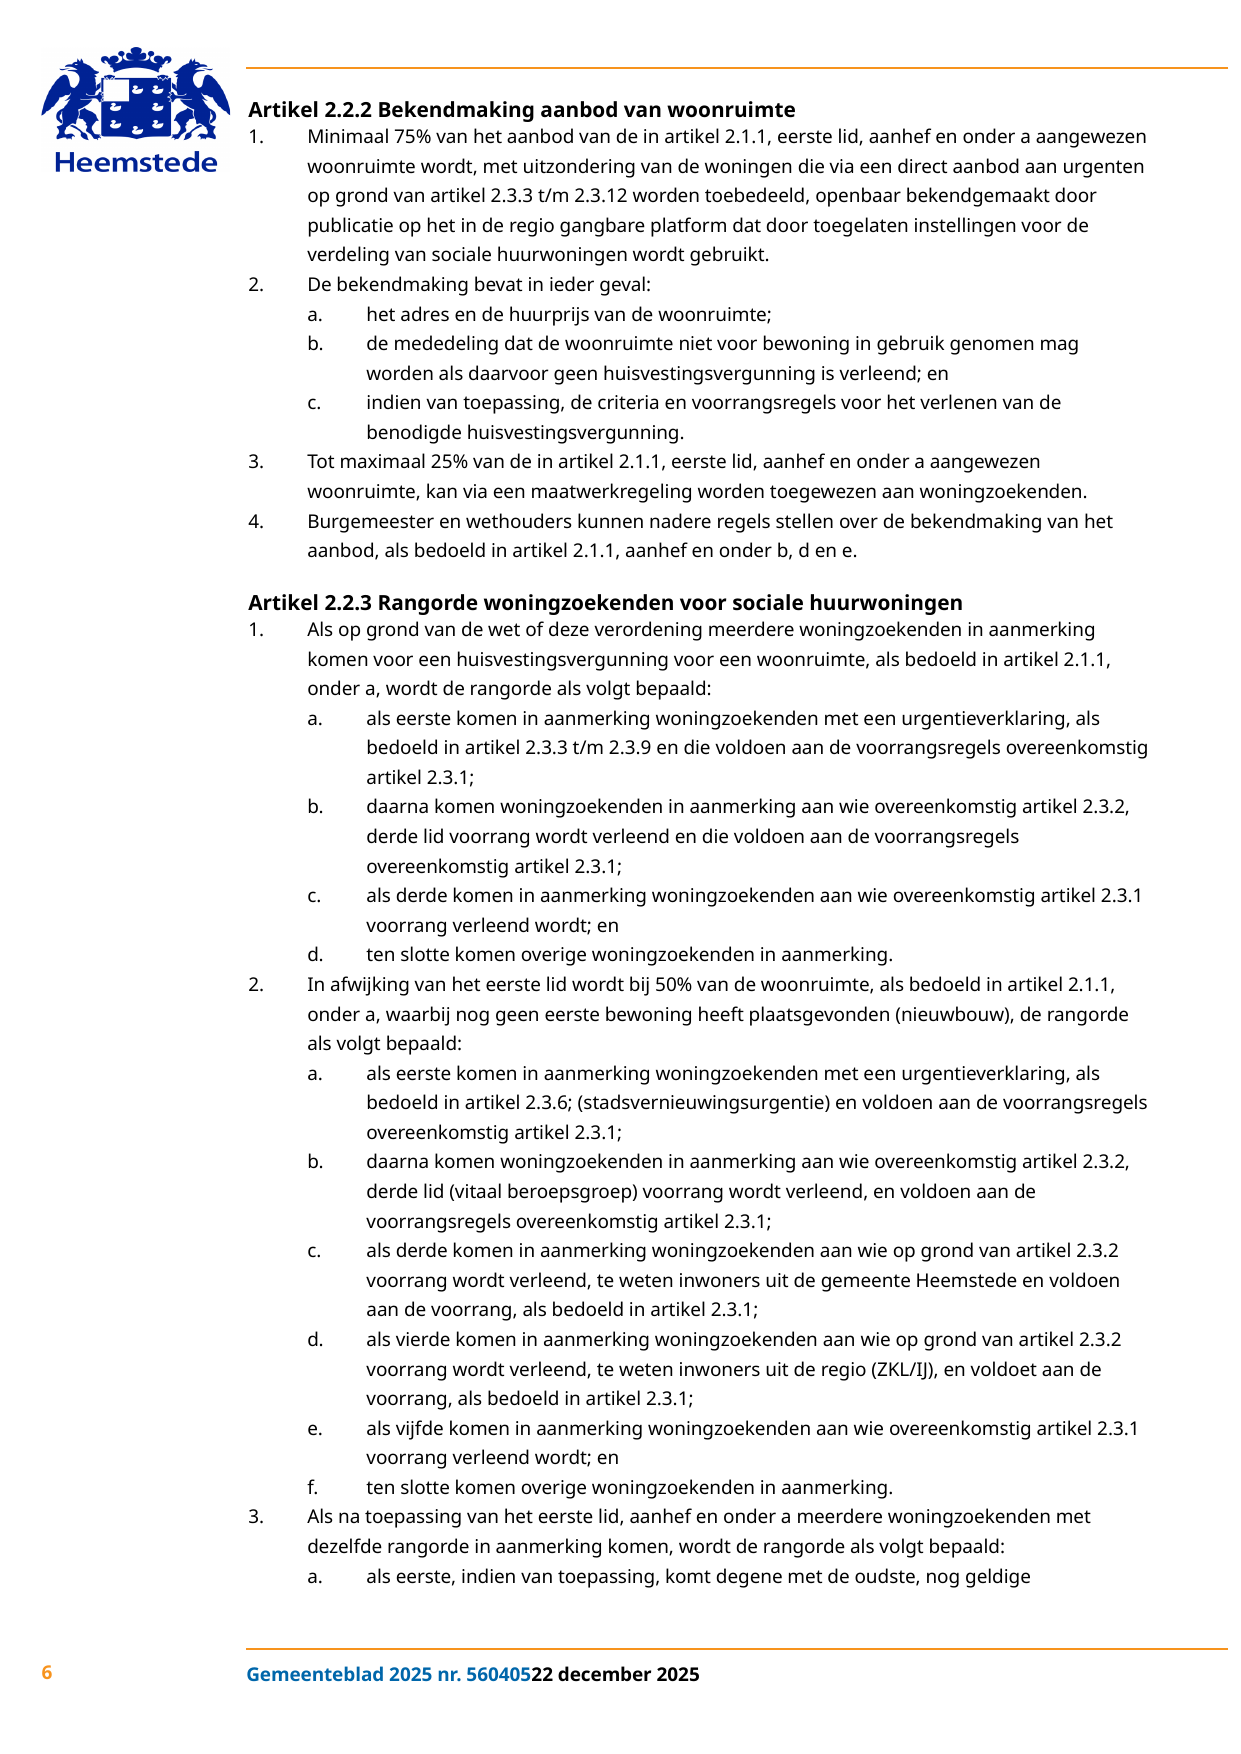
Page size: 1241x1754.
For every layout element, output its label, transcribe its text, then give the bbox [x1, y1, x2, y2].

picture [41, 47, 231, 172]
list als vijfde komen in aanmerking woningzoekenden aan wie overeenkomstig artikel 2.3.1 voorrang verleend wordt; en [307, 1415, 1152, 1470]
list De bekendmaking bevat in ieder geval: [248, 271, 1152, 297]
text Artikel 2.2.2 Bekendmaking aanbod van woonruimte [248, 95, 1152, 123]
list als derde komen in aanmerking woningzoekenden aan wie op grond van artikel 2.3.2 voorrang wordt verleend, te weten inwoners uit de gemeente Heemstede en voldoen aan de voorrang, als bedoeld in artikel 2.3.1; [307, 1237, 1152, 1322]
list als eerste, indien van toepassing, komt degene met de oudste, nog geldige [307, 1563, 1152, 1589]
list als eerste komen in aanmerking woningzoekenden met een urgentieverklaring, als bedoeld in artikel 2.3.6; (stadsvernieuwingsurgentie) en voldoen aan de voorrangsregels overeenkomstig artikel 2.3.1; [307, 1060, 1152, 1145]
list In afwijking van het eerste lid wordt bij 50% van de woonruimte, als bedoeld in artikel 2.1.1, onder a, waarbij nog geen eerste bewoning heeft plaatsgevonden (nieuwbouw), de rangorde als volgt bepaald: [248, 971, 1152, 1056]
list ten slotte komen overige woningzoekenden in aanmerking. [307, 942, 1152, 967]
list Als op grond van de wet of deze verordening meerdere woningzoekenden in aanmerking komen voor een huisvestingsvergunning voor een woonruimte, als bedoeld in artikel 2.1.1, onder a, wordt de rangorde als volgt bepaald: [248, 616, 1152, 701]
list daarna komen woningzoekenden in aanmerking aan wie overeenkomstig artikel 2.3.2, derde lid (vitaal beroepsgroep) voorrang wordt verleend, en voldoen aan de voorrangsregels overeenkomstig artikel 2.3.1; [307, 1149, 1152, 1234]
text Artikel 2.2.3 Rangorde woningzoekenden voor sociale huurwoningen [248, 588, 1152, 616]
list indien van toepassing, de criteria en voorrangsregels voor het verlenen van de benodigde huisvestingsvergunning. [307, 389, 1152, 445]
list Als na toepassing van het eerste lid, aanhef en onder a meerdere woningzoekenden met dezelfde rangorde in aanmerking komen, wordt de rangorde als volgt bepaald: [248, 1504, 1152, 1559]
list als eerste komen in aanmerking woningzoekenden met een urgentieverklaring, als bedoeld in artikel 2.3.3 t/m 2.3.9 en die voldoen aan de voorrangsregels overeenkomstig artikel 2.3.1; [307, 705, 1152, 790]
list Minimaal 75% van het aanbod van de in artikel 2.1.1, eerste lid, aanhef en onder a aangewezen woonruimte wordt, met uitzondering van de woningen die via een direct aanbod aan urgenten op grond van artikel 2.3.3 t/m 2.3.12 worden toebedeeld, openbaar bekendgemaakt door publicatie op het in de regio gangbare platform dat door toegelaten instellingen voor de verdeling van sociale huurwoningen wordt gebruikt. [248, 123, 1152, 267]
list Tot maximaal 25% van de in artikel 2.1.1, eerste lid, aanhef en onder a aangewezen woonruimte, kan via een maatwerkregeling worden toegewezen aan woningzoekenden. [248, 449, 1152, 504]
list daarna komen woningzoekenden in aanmerking aan wie overeenkomstig artikel 2.3.2, derde lid voorrang wordt verleend en die voldoen aan de voorrangsregels overeenkomstig artikel 2.3.1; [307, 794, 1152, 879]
list als vierde komen in aanmerking woningzoekenden aan wie op grond van artikel 2.3.2 voorrang wordt verleend, te weten inwoners uit de regio (ZKL/IJ), en voldoet aan de voorrang, als bedoeld in artikel 2.3.1; [307, 1326, 1152, 1411]
list het adres en de huurprijs van de woonruimte; [307, 301, 1152, 326]
list Burgemeester en wethouders kunnen nadere regels stellen over de bekendmaking van het aanbod, als bedoeld in artikel 2.1.1, aanhef en onder b, d en e. [248, 508, 1152, 563]
list ten slotte komen overige woningzoekenden in aanmerking. [307, 1474, 1152, 1500]
list de mededeling dat de woonruimte niet voor bewoning in gebruik genomen mag worden als daarvoor geen huisvestingsvergunning is verleend; en [307, 330, 1152, 386]
list als derde komen in aanmerking woningzoekenden aan wie overeenkomstig artikel 2.3.1 voorrang verleend wordt; en [307, 882, 1152, 938]
